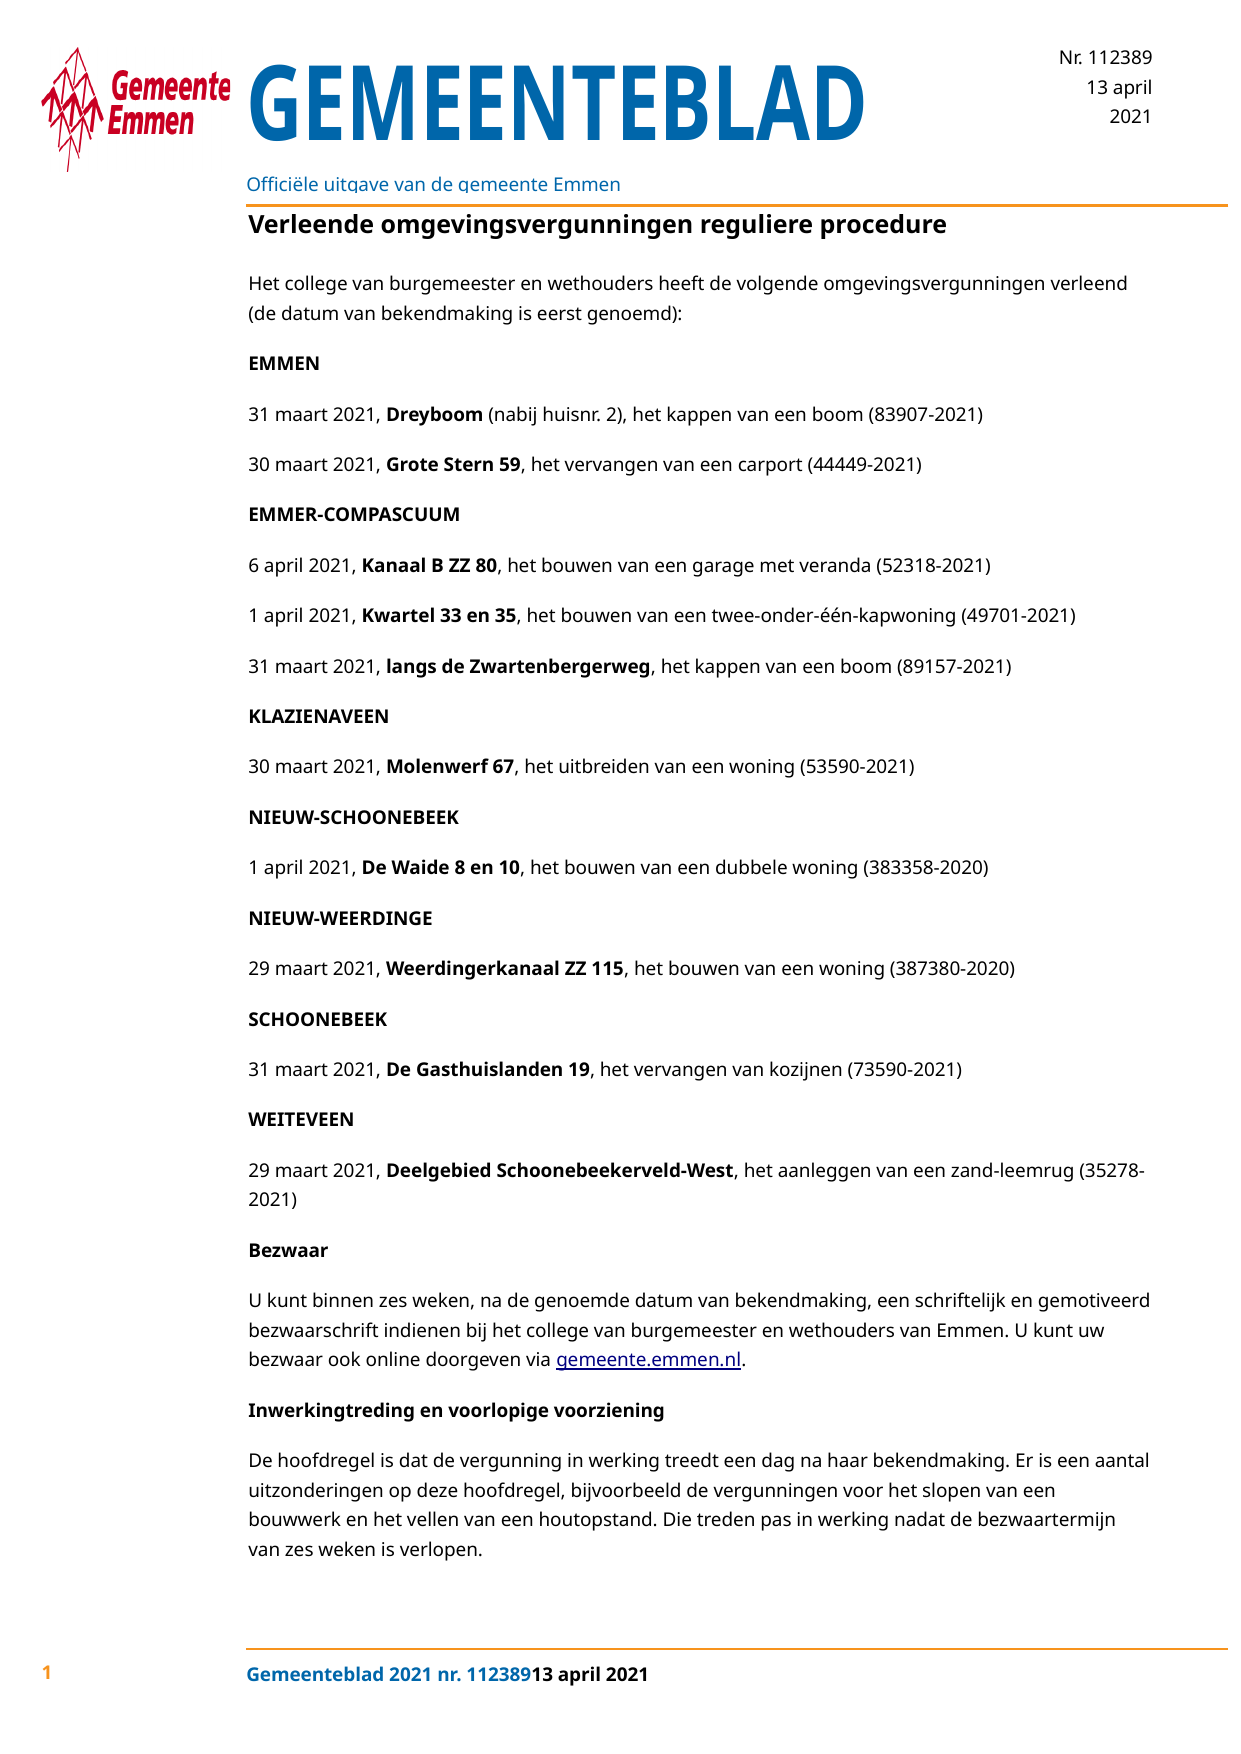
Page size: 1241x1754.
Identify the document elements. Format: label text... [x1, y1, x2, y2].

text SCHOONEBEEK [248, 1006, 1152, 1031]
text De hoofdregel is dat de vergunning in werking treedt een dag na haar bekendmaking. Er is een aantal uitzonderingen op deze hoofdregel, bijvoorbeeld de vergunningen voor het slopen van een bouwwerk en het vellen van een houtopstand. Die treden pas in werking nadat de bezwaartermijn van zes weken is verlopen. [248, 1447, 1152, 1562]
text 31 maart 2021, langs de Zwartenbergerweg, het kappen van een boom (89157-2021) [248, 653, 1152, 678]
text Het college van burgemeester en wethouders heeft de volgende omgevingsvergunningen verleend (de datum van bekendmaking is eerst genoemd): [248, 270, 1152, 326]
text 31 maart 2021, Dreyboom (nabij huisnr. 2), het kappen van een boom (83907-2021) [248, 401, 1152, 426]
text KLAZIENAVEEN [248, 703, 1152, 729]
text Bezwaar [248, 1237, 1152, 1263]
text EMMER-COMPASCUUM [248, 502, 1152, 527]
text 1 april 2021, De Waide 8 en 10, het bouwen van een dubbele woning (383358-2020) [248, 854, 1152, 880]
text 31 maart 2021, De Gasthuislanden 19, het vervangen van kozijnen (73590-2021) [248, 1056, 1152, 1082]
text NIEUW-SCHOONEBEEK [248, 804, 1152, 830]
text 1 april 2021, Kwartel 33 en 35, het bouwen van een twee-onder-één-kapwoning (49701-2021) [248, 602, 1152, 628]
text 30 maart 2021, Molenwerf 67, het uitbreiden van een woning (53590-2021) [248, 754, 1152, 779]
text 29 maart 2021, Deelgebied Schoonebeekerveld-West, het aanleggen van een zand-leemrug (35278-2021) [248, 1157, 1152, 1212]
text WEITEVEEN [248, 1107, 1152, 1132]
picture [41, 47, 231, 172]
text Verleende omgevingsvergunningen reguliere procedure [248, 207, 1152, 241]
text 29 maart 2021, Weerdingerkanaal ZZ 115, het bouwen van een woning (387380-2020) [248, 955, 1152, 981]
text 30 maart 2021, Grote Stern 59, het vervangen van een carport (44449-2021) [248, 451, 1152, 477]
text NIEUW-WEERDINGE [248, 905, 1152, 931]
text EMMEN [248, 350, 1152, 376]
text 6 april 2021, Kanaal B ZZ 80, het bouwen van een garage met veranda (52318-2021) [248, 552, 1152, 578]
text Inwerkingtreding en voorlopige voorziening [248, 1397, 1152, 1423]
text U kunt binnen zes weken, na de genoemde datum van bekendmaking, een schriftelijk en gemotiveerd bezwaarschrift indienen bij het college van burgemeester en wethouders van Emmen. U kunt uw bezwaar ook online doorgeven via gemeente.emmen.nl. [248, 1287, 1152, 1372]
